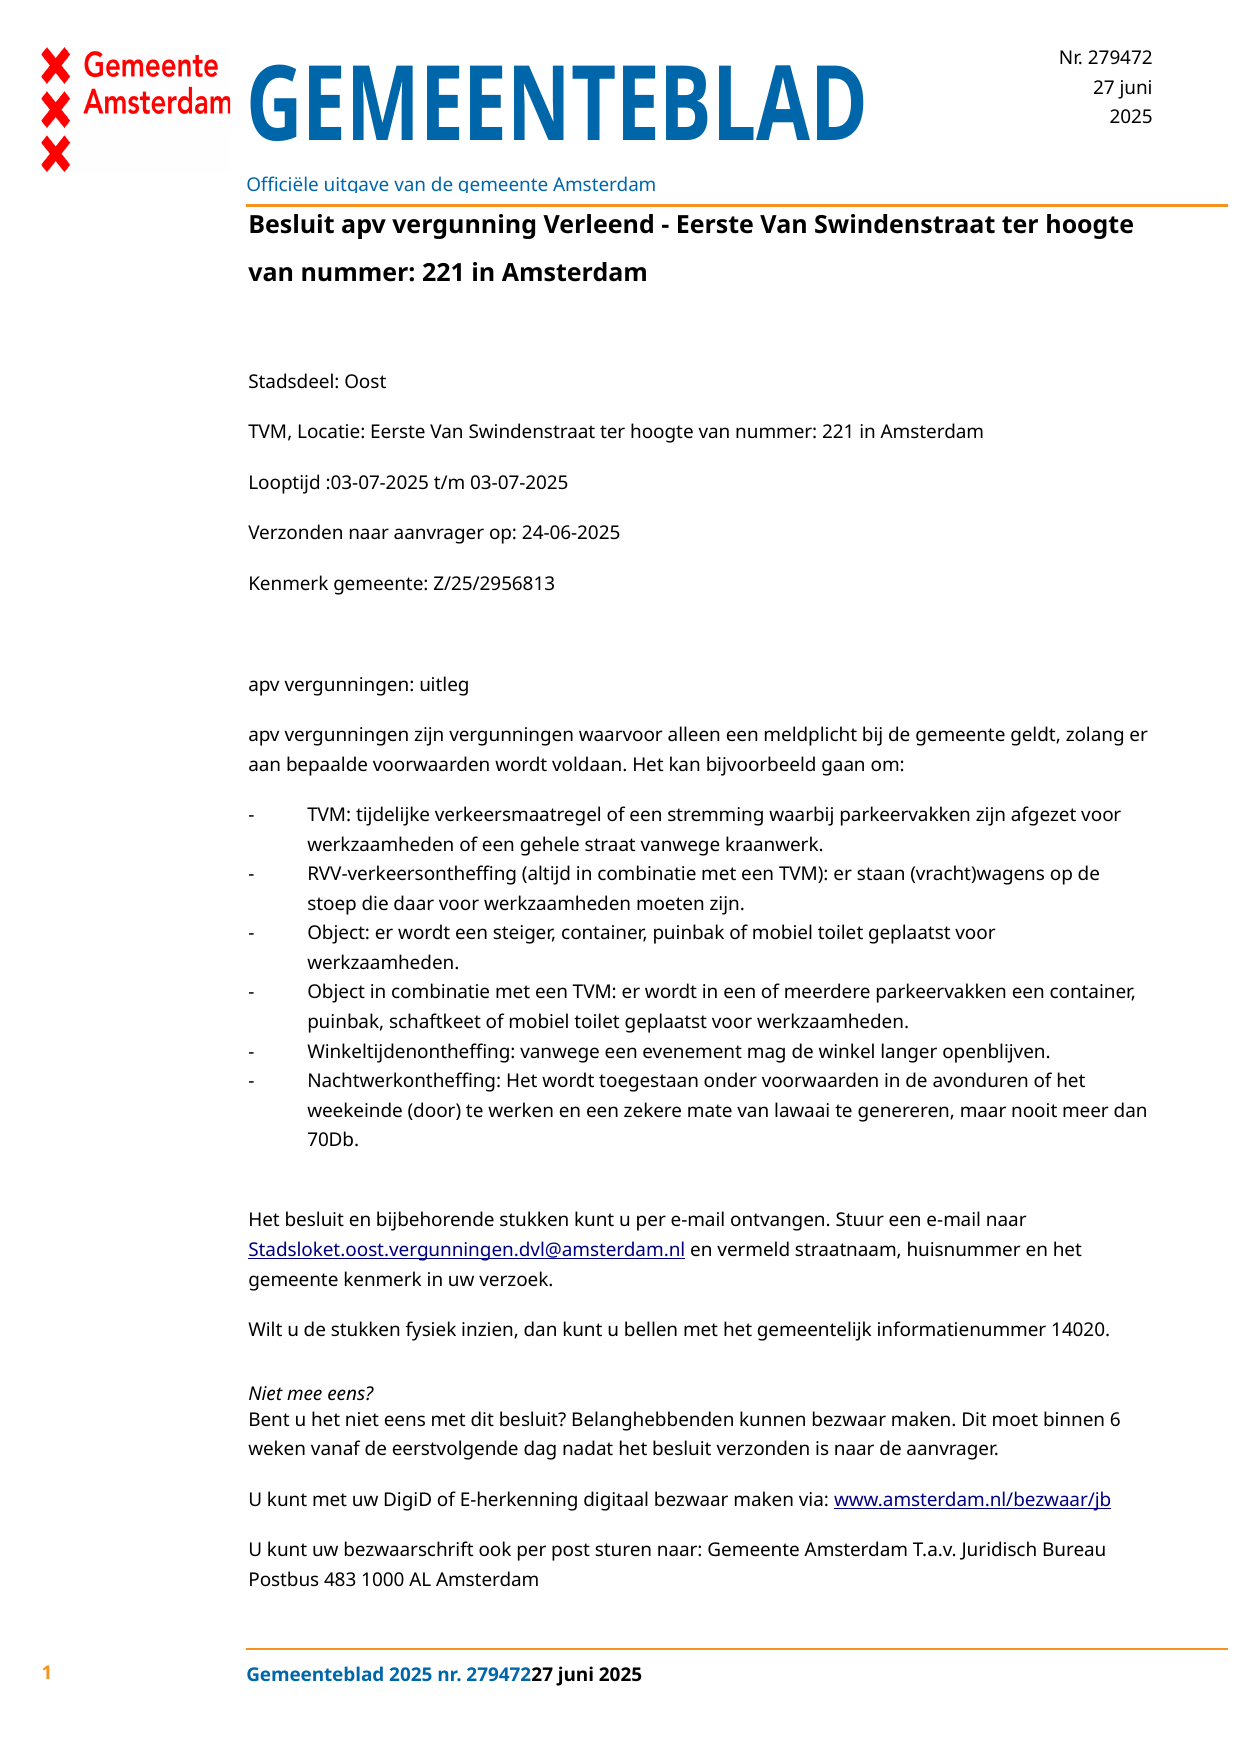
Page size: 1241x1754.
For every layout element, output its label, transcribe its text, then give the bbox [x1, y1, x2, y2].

text Looptijd :03-07-2025 t/m 03-07-2025 [248, 469, 1152, 495]
picture [41, 47, 231, 172]
text Niet mee eens? [248, 1380, 1152, 1406]
text U kunt uw bezwaarschrift ook per post sturen naar: Gemeente Amsterdam T.a.v. Juridisch Bureau Postbus 483 1000 AL Amsterdam [248, 1536, 1152, 1592]
text Kenmerk gemeente: Z/25/2956813 [248, 570, 1152, 596]
text U kunt met uw DigiD of E-herkenning digitaal bezwaar maken via: www.amsterdam.nl/bezwaar/jb [248, 1486, 1152, 1512]
list Nachtwerkontheffing: Het wordt toegestaan onder voorwaarden in de avonduren of het weekeinde (door) te werken en een zekere mate van lawaai te genereren, maar nooit meer dan 70Db. [248, 1067, 1152, 1152]
text apv vergunningen zijn vergunningen waarvoor alleen een meldplicht bij de gemeente geldt, zolang er aan bepaalde voorwaarden wordt voldaan. Het kan bijvoorbeeld gaan om: [248, 721, 1152, 777]
text TVM, Locatie: Eerste Van Swindenstraat ter hoogte van nummer: 221 in Amsterdam [248, 419, 1152, 444]
list Object: er wordt een steiger, container, puinbak of mobiel toilet geplaatst voor werkzaamheden. [248, 919, 1152, 975]
list Object in combinatie met een TVM: er wordt in een of meerdere parkeervakken een container, puinbak, schaftkeet of mobiel toilet geplaatst voor werkzaamheden. [248, 979, 1152, 1034]
list RVV-verkeersontheffing (altijd in combinatie met een TVM): er staan (vracht)wagens op de stoep die daar voor werkzaamheden moeten zijn. [248, 860, 1152, 916]
text Stadsdeel: Oost [248, 368, 1152, 394]
text apv vergunningen: uitleg [248, 671, 1152, 697]
text Besluit apv vergunning Verleend - Eerste Van Swindenstraat ter hoogte van nummer: 221 in Amsterdam [248, 207, 1152, 288]
text Wilt u de stukken fysiek inzien, dan kunt u bellen met het gemeentelijk informatienummer 14020. [248, 1316, 1152, 1342]
list TVM: tijdelijke verkeersmaatregel of een stremming waarbij parkeervakken zijn afgezet voor werkzaamheden of een gehele straat vanwege kraanwerk. [248, 801, 1152, 857]
text Bent u het niet eens met dit besluit? Belanghebbenden kunnen bezwaar maken. Dit moet binnen 6 weken vanaf de eerstvolgende dag nadat het besluit verzonden is naar de aanvrager. [248, 1406, 1152, 1461]
text Het besluit en bijbehorende stukken kunt u per e-mail ontvangen. Stuur een e-mail naar Stadsloket.oost.vergunningen.dvl@amsterdam.nl en vermeld straatnaam, huisnummer en het gemeente kenmerk in uw verzoek. [248, 1207, 1152, 1292]
list Winkeltijdenontheffing: vanwege een evenement mag de winkel langer openblijven. [248, 1038, 1152, 1064]
text Verzonden naar aanvrager op: 24-06-2025 [248, 519, 1152, 545]
